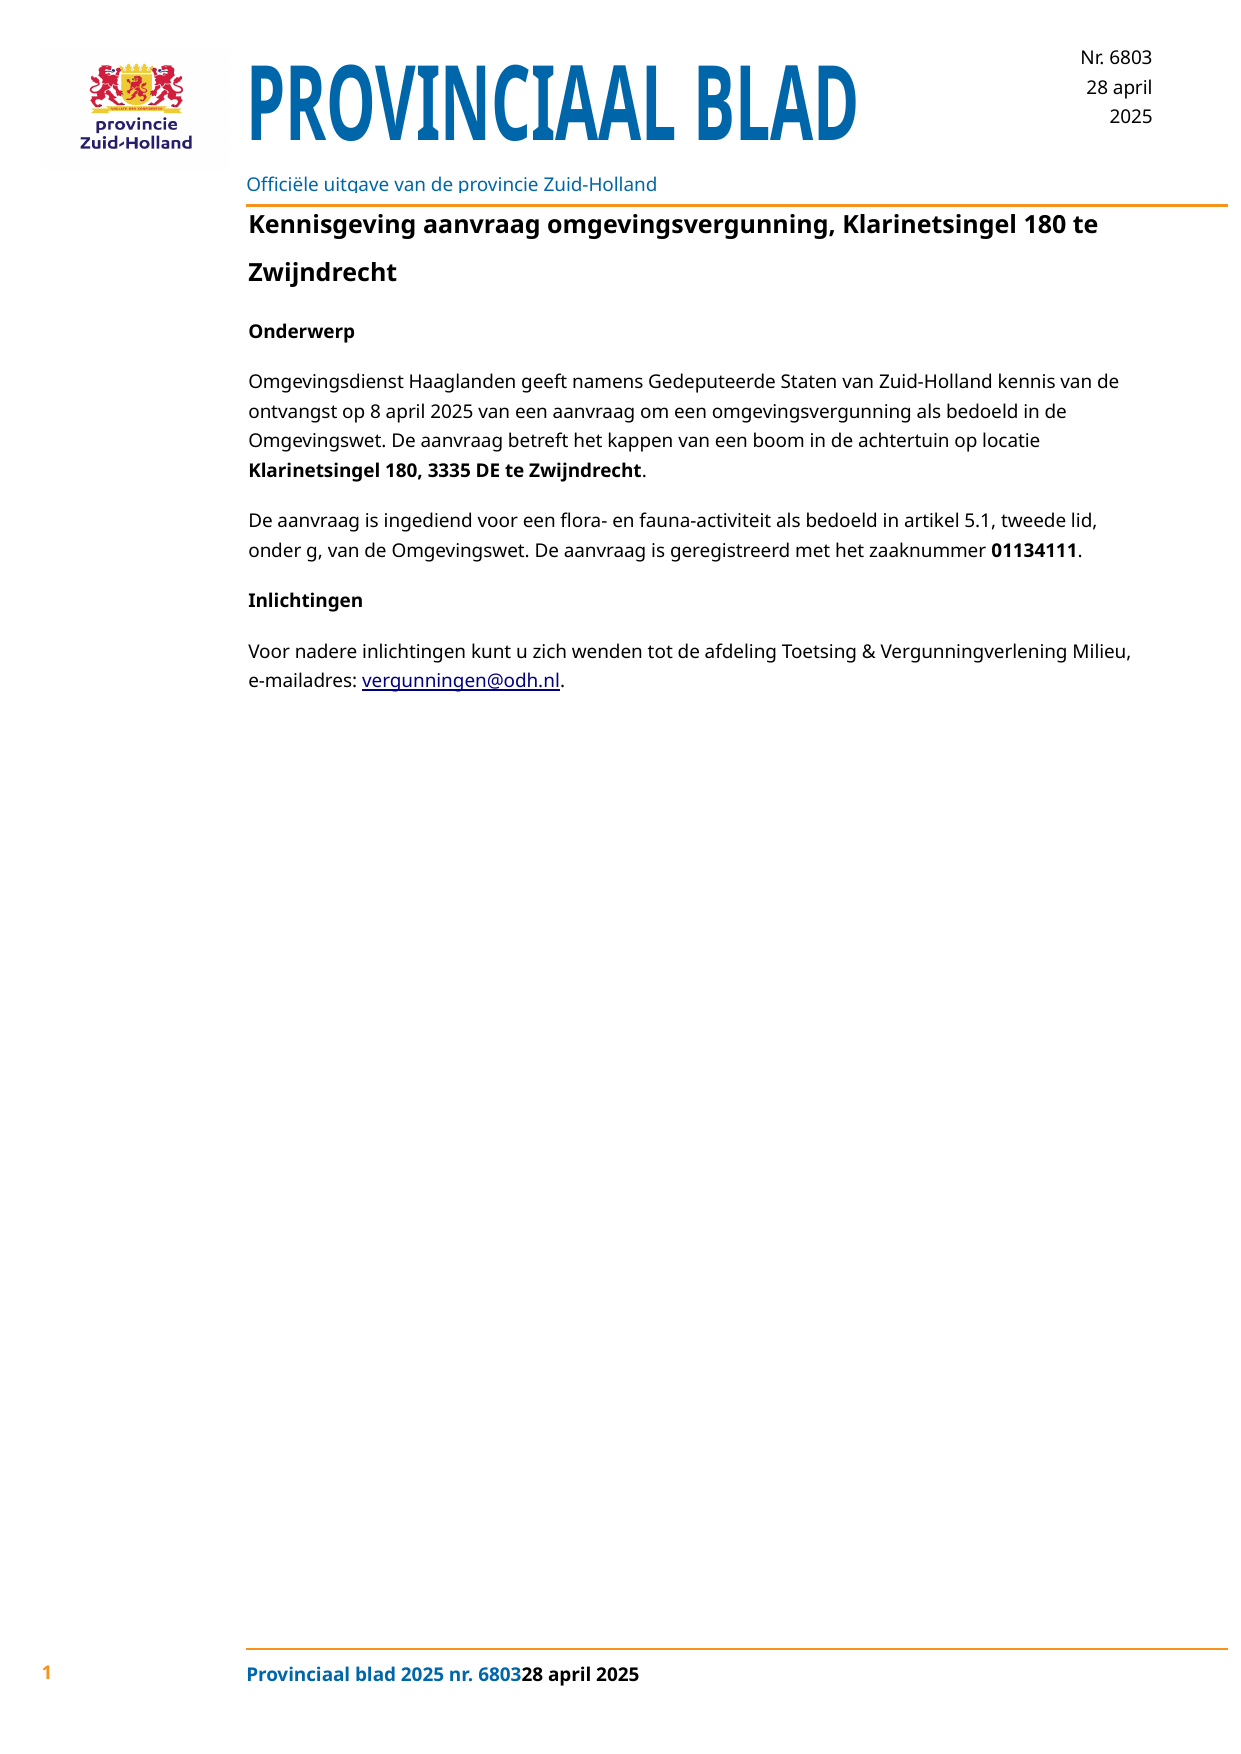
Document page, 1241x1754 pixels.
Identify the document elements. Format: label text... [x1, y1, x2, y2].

text Onderwerp [248, 318, 1152, 344]
text Voor nadere inlichtingen kunt u zich wenden tot de afdeling Toetsing & Vergunningverlening Milieu, e-mailadres: vergunningen@odh.nl. [248, 638, 1152, 693]
picture [41, 47, 231, 172]
text De aanvraag is ingediend voor een flora- en fauna-activiteit als bedoeld in artikel 5.1, tweede lid, onder g, van de Omgevingswet. De aanvraag is geregistreerd met het zaaknummer 01134111. [248, 507, 1152, 563]
text Omgevingsdienst Haaglanden geeft namens Gedeputeerde Staten van Zuid-Holland kennis van de ontvangst op 8 april 2025 van een aanvraag om een omgevingsvergunning als bedoeld in de Omgevingswet. De aanvraag betreft het kappen van een boom in de achtertuin op locatie Klarinetsingel 180, 3335 DE te Zwijndrecht. [248, 368, 1152, 483]
text Inlichtingen [248, 587, 1152, 613]
text Kennisgeving aanvraag omgevingsvergunning, Klarinetsingel 180 te Zwijndrecht [248, 207, 1152, 288]
